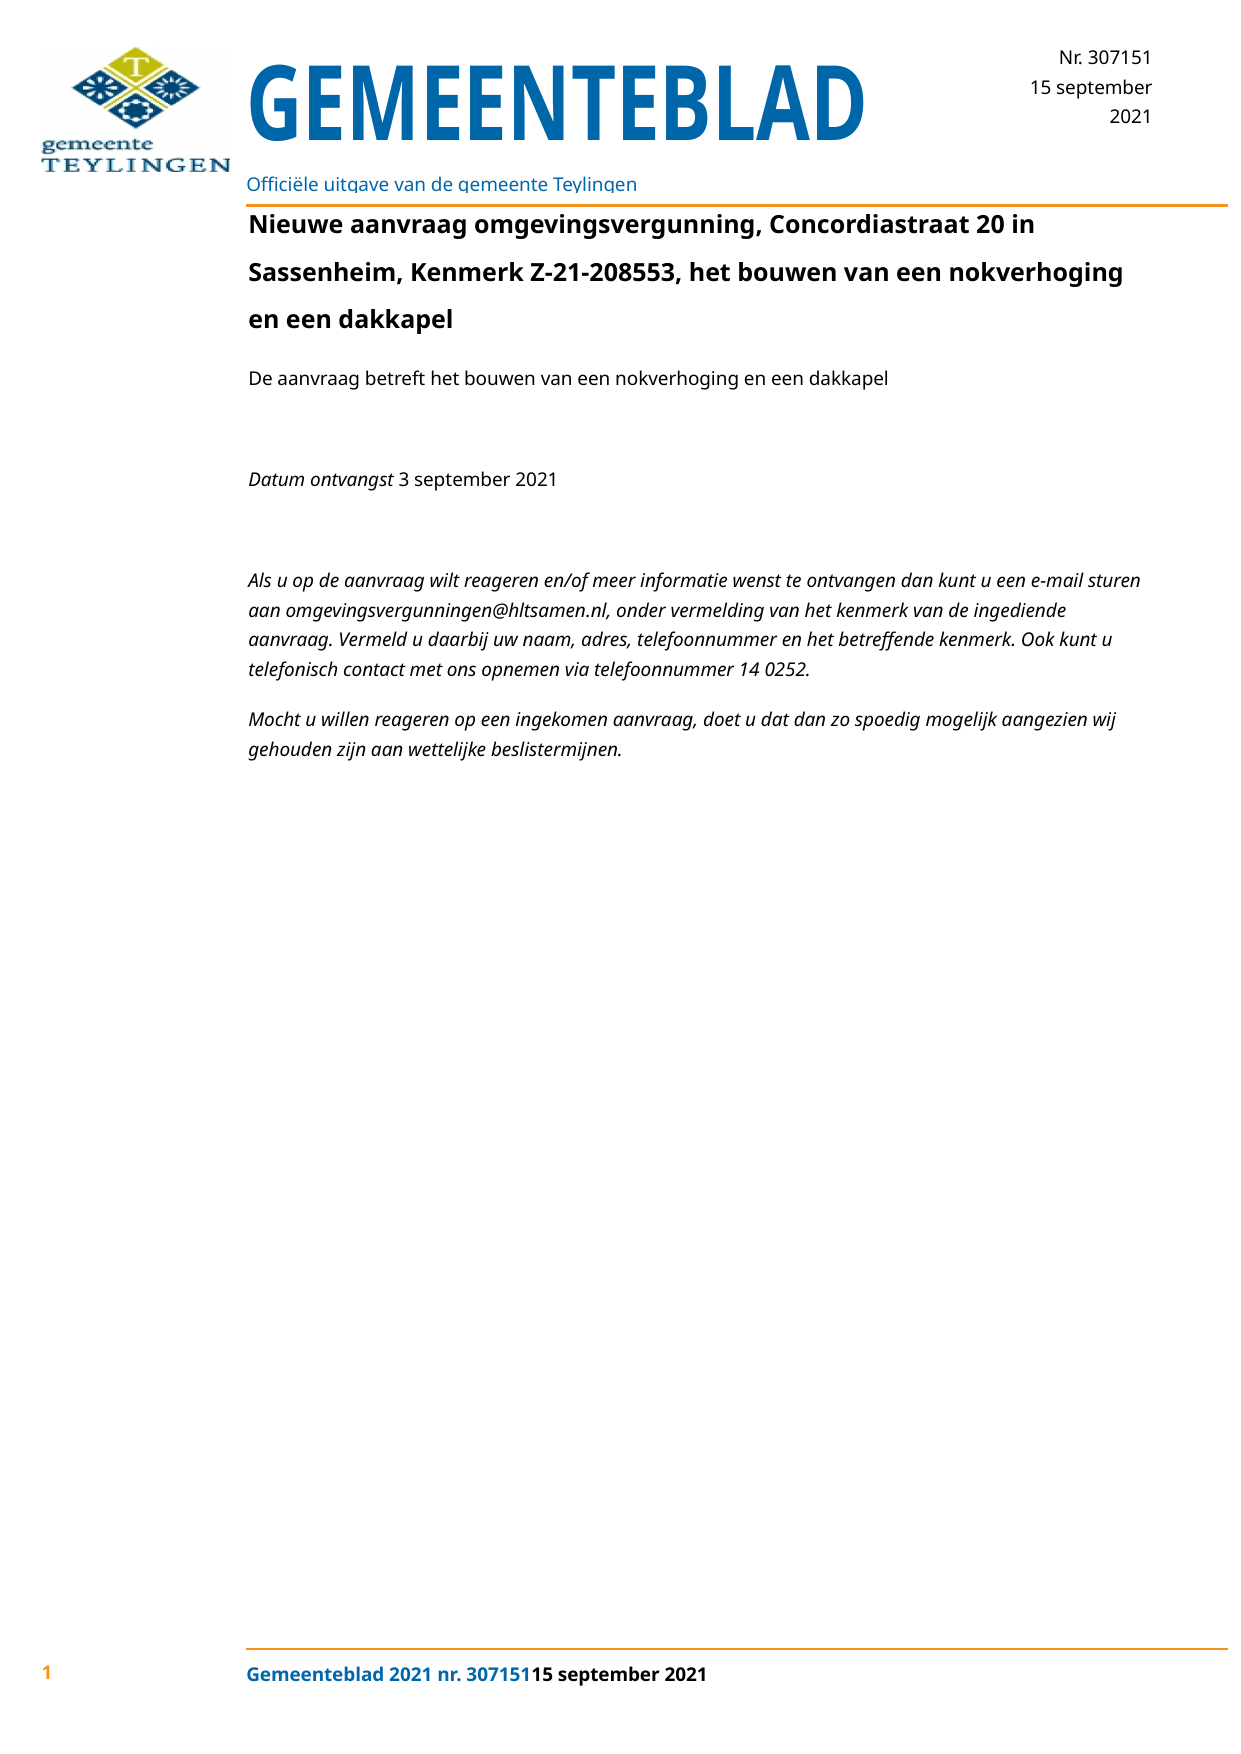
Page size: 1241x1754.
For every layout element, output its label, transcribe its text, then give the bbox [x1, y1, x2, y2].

text Nieuwe aanvraag omgevingsvergunning, Concordiastraat 20 in Sassenheim, Kenmerk Z-21-208553, het bouwen van een nokverhoging en een dakkapel [248, 207, 1152, 336]
text De aanvraag betreft het bouwen van een nokverhoging en een dakkapel [248, 366, 1152, 391]
text Datum ontvangst 3 september 2021 [248, 466, 1152, 492]
text Als u op de aanvraag wilt reageren en/of meer informatie wenst te ontvangen dan kunt u een e-mail sturen aan omgevingsvergunningen@hltsamen.nl, onder vermelding van het kenmerk van de ingediende aanvraag. Vermeld u daarbij uw naam, adres, telefoonnummer en het betreffende kenmerk. Ook kunt u telefonisch contact met ons opnemen via telefoonnummer 14 0252. [248, 567, 1152, 682]
text Mocht u willen reageren op een ingekomen aanvraag, doet u dat dan zo spoedig mogelijk aangezien wij gehouden zijn aan wettelijke beslistermijnen. [248, 706, 1152, 762]
picture [41, 47, 231, 172]
